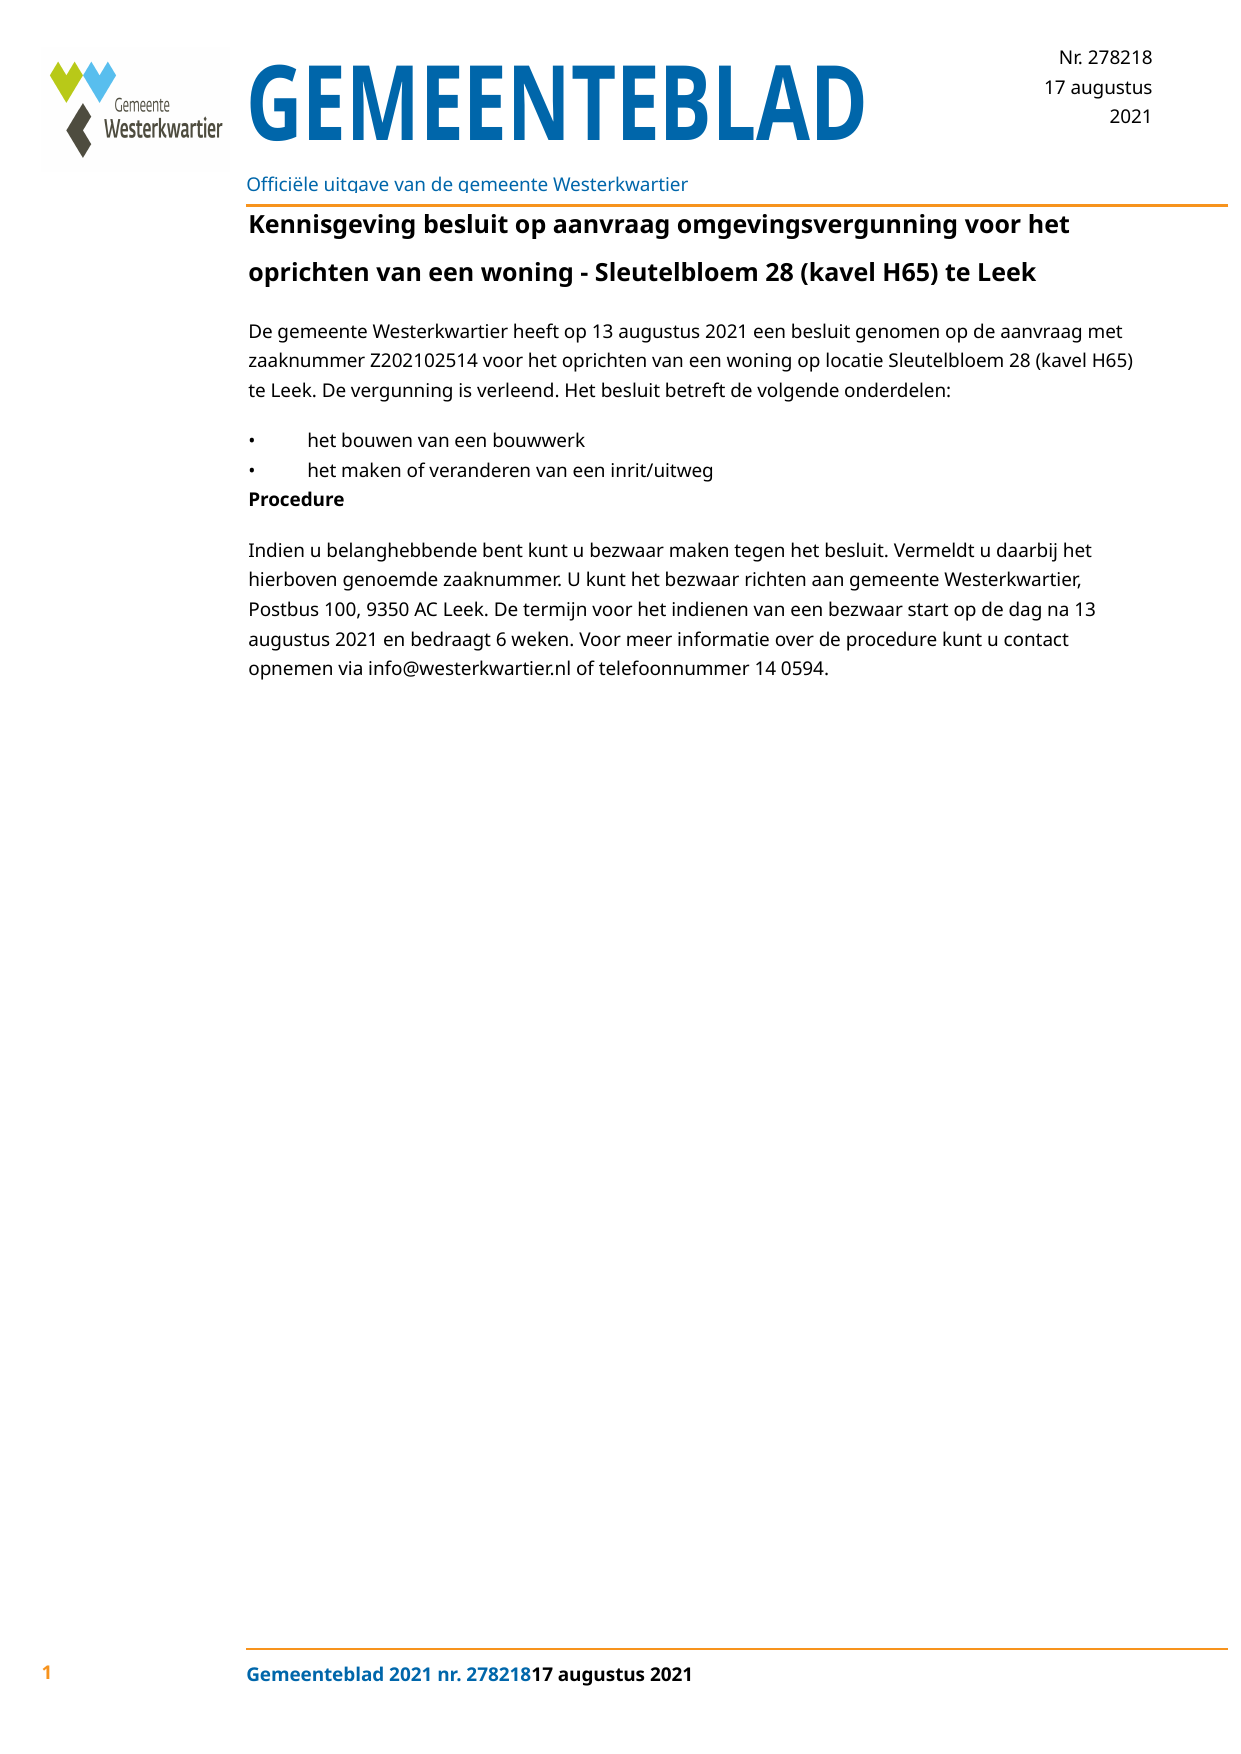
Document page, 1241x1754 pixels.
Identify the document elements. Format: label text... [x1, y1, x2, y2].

text Procedure [248, 487, 1152, 512]
text Indien u belanghebbende bent kunt u bezwaar maken tegen het besluit. Vermeldt u daarbij het hierboven genoemde zaaknummer. U kunt het bezwaar richten aan gemeente Westerkwartier, Postbus 100, 9350 AC Leek. De termijn voor het indienen van een bezwaar start op de dag na 13 augustus 2021 en bedraagt 6 weken. Voor meer informatie over de procedure kunt u contact opnemen via info@westerkwartier.nl of telefoonnummer 14 0594. [248, 537, 1152, 681]
text Kennisgeving besluit op aanvraag omgevingsvergunning voor het oprichten van een woning - Sleutelbloem 28 (kavel H65) te Leek [248, 207, 1152, 288]
list het maken of veranderen van een inrit/uitweg [248, 457, 1152, 483]
picture [41, 47, 231, 172]
list het bouwen van een bouwwerk [248, 427, 1152, 453]
text De gemeente Westerkwartier heeft op 13 augustus 2021 een besluit genomen op de aanvraag met zaaknummer Z202102514 voor het oprichten van een woning op locatie Sleutelbloem 28 (kavel H65) te Leek. De vergunning is verleend. Het besluit betreft de volgende onderdelen: [248, 318, 1152, 403]
